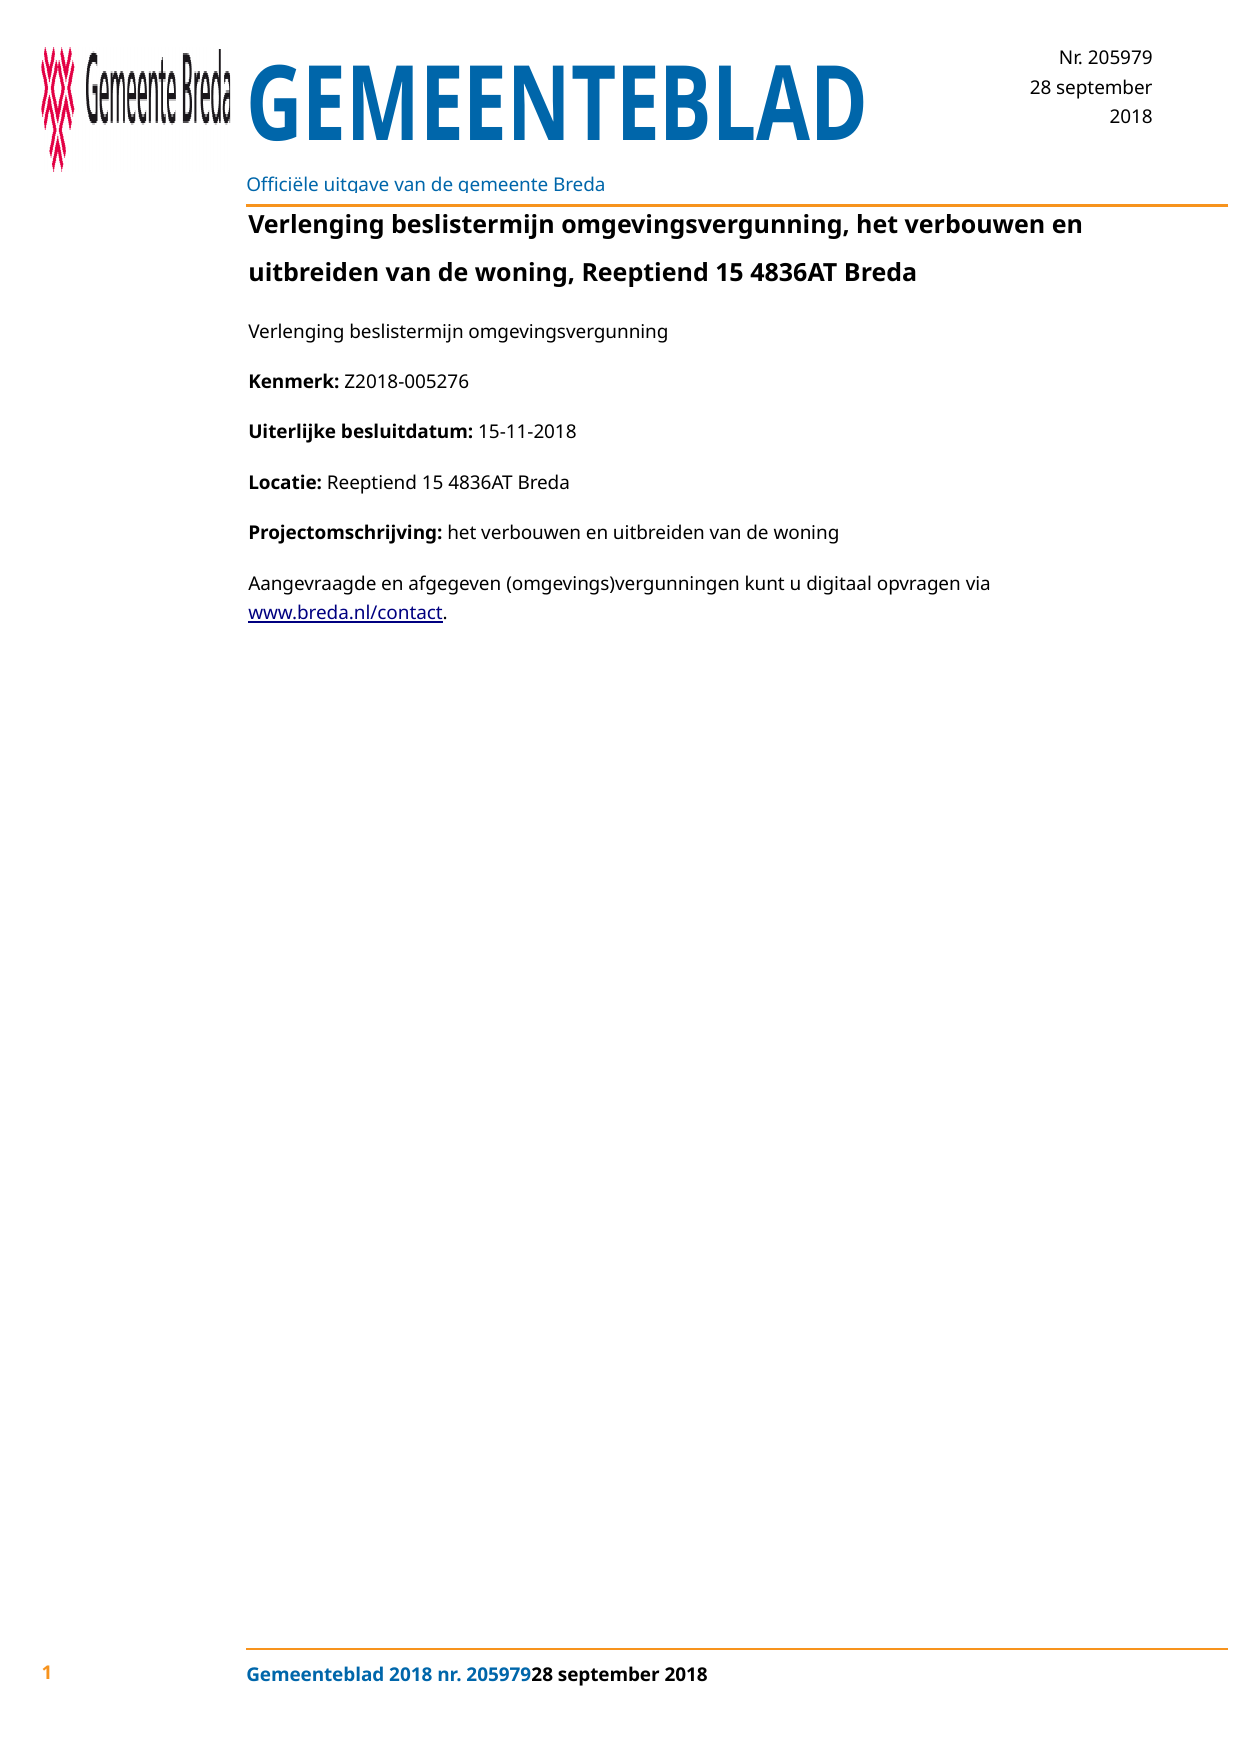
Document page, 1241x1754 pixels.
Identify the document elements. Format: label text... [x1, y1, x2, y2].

text Kenmerk: Z2018-005276 [248, 368, 1152, 394]
text Verlenging beslistermijn omgevingsvergunning [248, 318, 1152, 344]
text Aangevraagde en afgegeven (omgevings)vergunningen kunt u digitaal opvragen via www.breda.nl/contact. [248, 570, 1152, 625]
text Verlenging beslistermijn omgevingsvergunning, het verbouwen en uitbreiden van de woning, Reeptiend 15 4836AT Breda [248, 207, 1152, 288]
text Locatie: Reeptiend 15 4836AT Breda [248, 469, 1152, 495]
picture [41, 47, 231, 172]
text Projectomschrijving: het verbouwen en uitbreiden van de woning [248, 519, 1152, 545]
text Uiterlijke besluitdatum: 15-11-2018 [248, 419, 1152, 444]
